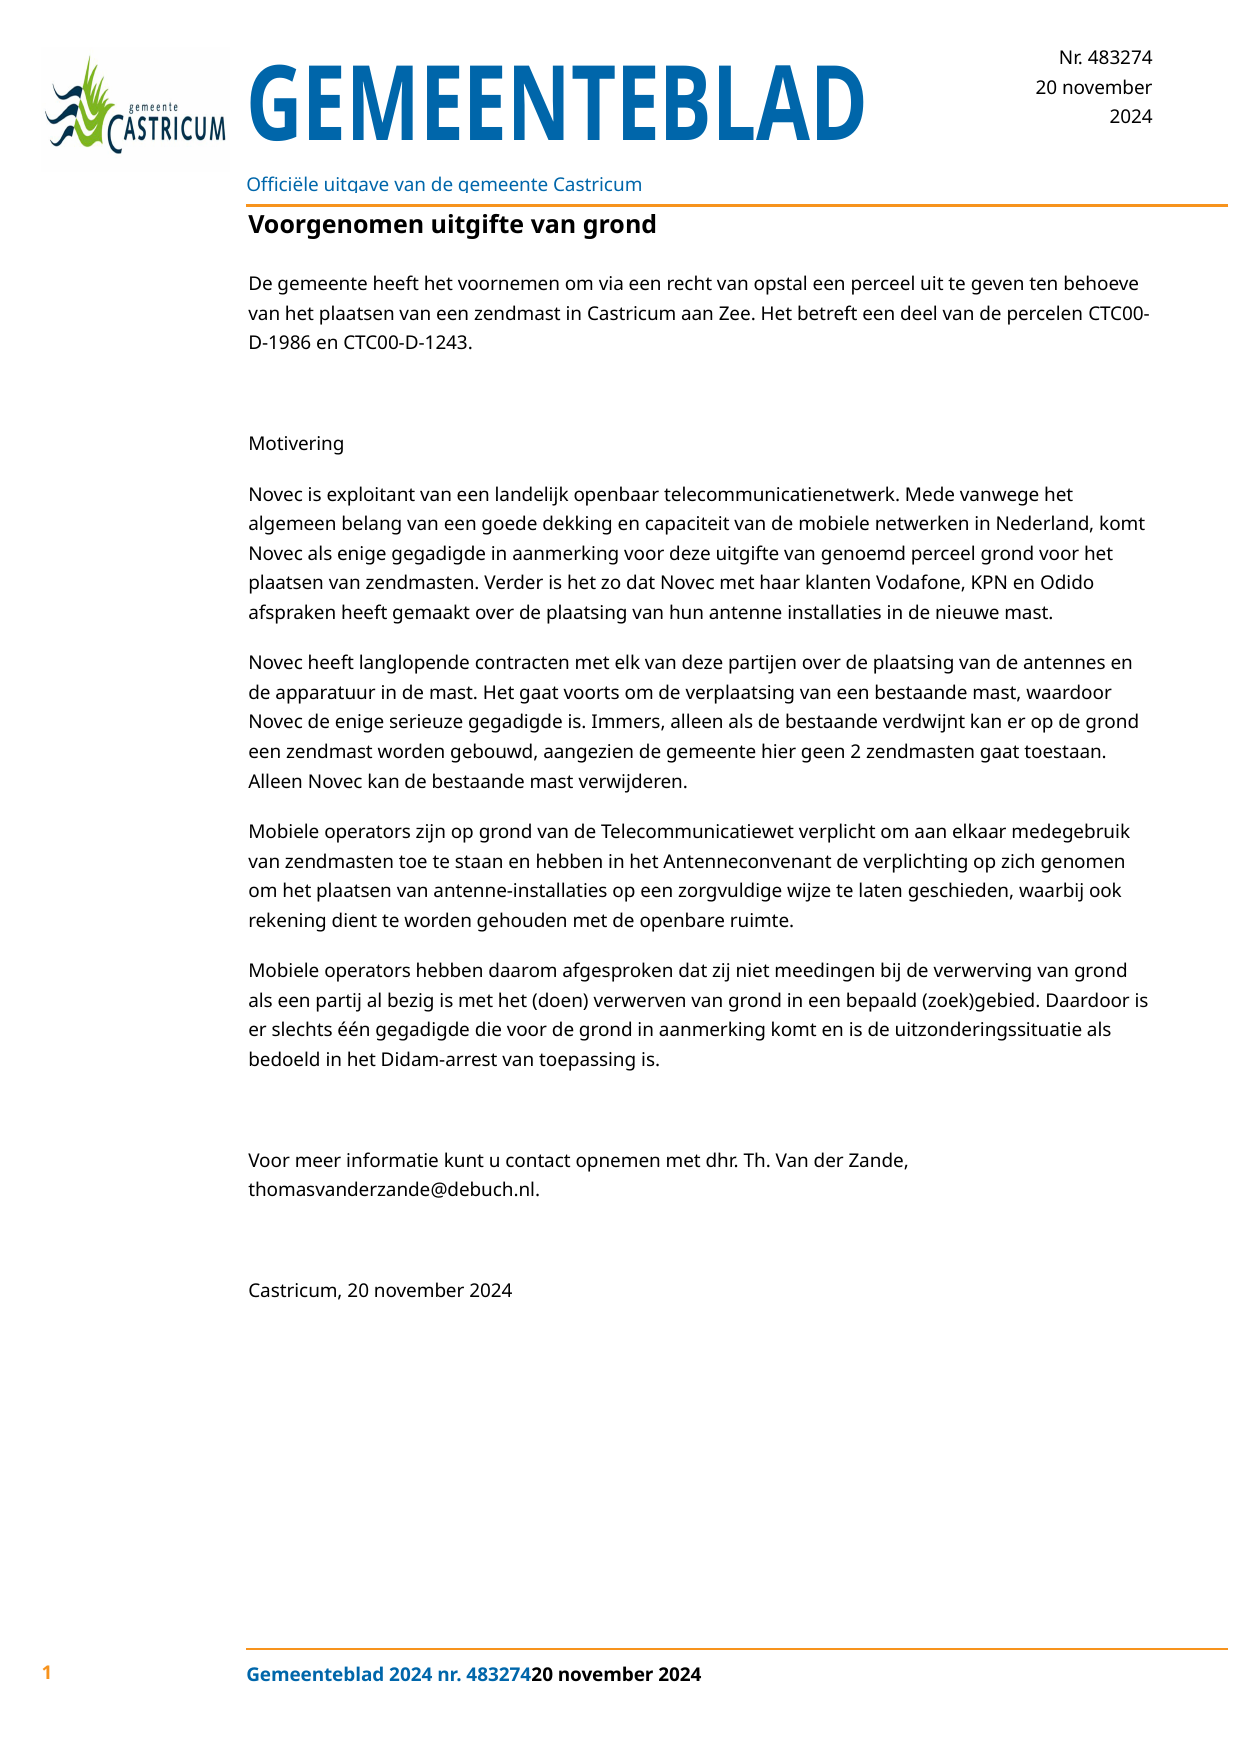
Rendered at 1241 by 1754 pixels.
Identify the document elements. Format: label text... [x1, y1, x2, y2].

text Mobiele operators zijn op grond van de Telecommunicatiewet verplicht om aan elkaar medegebruik van zendmasten toe te staan en hebben in het Antenneconvenant de verplichting op zich genomen om het plaatsen van antenne-installaties op een zorgvuldige wijze te laten geschieden, waarbij ook rekening dient te worden gehouden met de openbare ruimte. [248, 818, 1152, 933]
text Voorgenomen uitgifte van grond [248, 207, 1152, 241]
text De gemeente heeft het voornemen om via een recht van opstal een perceel uit te geven ten behoeve van het plaatsen van een zendmast in Castricum aan Zee. Het betreft een deel van de percelen CTC00-D-1986 en CTC00-D-1243. [248, 270, 1152, 355]
text Castricum, 20 november 2024 [248, 1277, 1152, 1303]
text Novec is exploitant van een landelijk openbaar telecommunicatienetwerk. Mede vanwege het algemeen belang van een goede dekking en capaciteit van de mobiele netwerken in Nederland, komt Novec als enige gegadigde in aanmerking voor deze uitgifte van genoemd perceel grond voor het plaatsen van zendmasten. Verder is het zo dat Novec met haar klanten Vodafone, KPN en Odido afspraken heeft gemaakt over de plaatsing van hun antenne installaties in de nieuwe mast. [248, 481, 1152, 625]
picture [41, 47, 231, 172]
text Motivering [248, 430, 1152, 456]
text Novec heeft langlopende contracten met elk van deze partijen over de plaatsing van de antennes en de apparatuur in de mast. Het gaat voorts om de verplaatsing van een bestaande mast, waardoor Novec de enige serieuze gegadigde is. Immers, alleen als de bestaande verdwijnt kan er op de grond een zendmast worden gebouwd, aangezien de gemeente hier geen 2 zendmasten gaat toestaan. Alleen Novec kan de bestaande mast verwijderen. [248, 649, 1152, 793]
text Voor meer informatie kunt u contact opnemen met dhr. Th. Van der Zande, thomasvanderzande@debuch.nl. [248, 1147, 1152, 1202]
text Mobiele operators hebben daarom afgesproken dat zij niet meedingen bij de verwerving van grond als een partij al bezig is met het (doen) verwerven van grond in een bepaald (zoek)gebied. Daardoor is er slechts één gegadigde die voor de grond in aanmerking komt en is de uitzonderingssituatie als bedoeld in het Didam-arrest van toepassing is. [248, 957, 1152, 1072]
